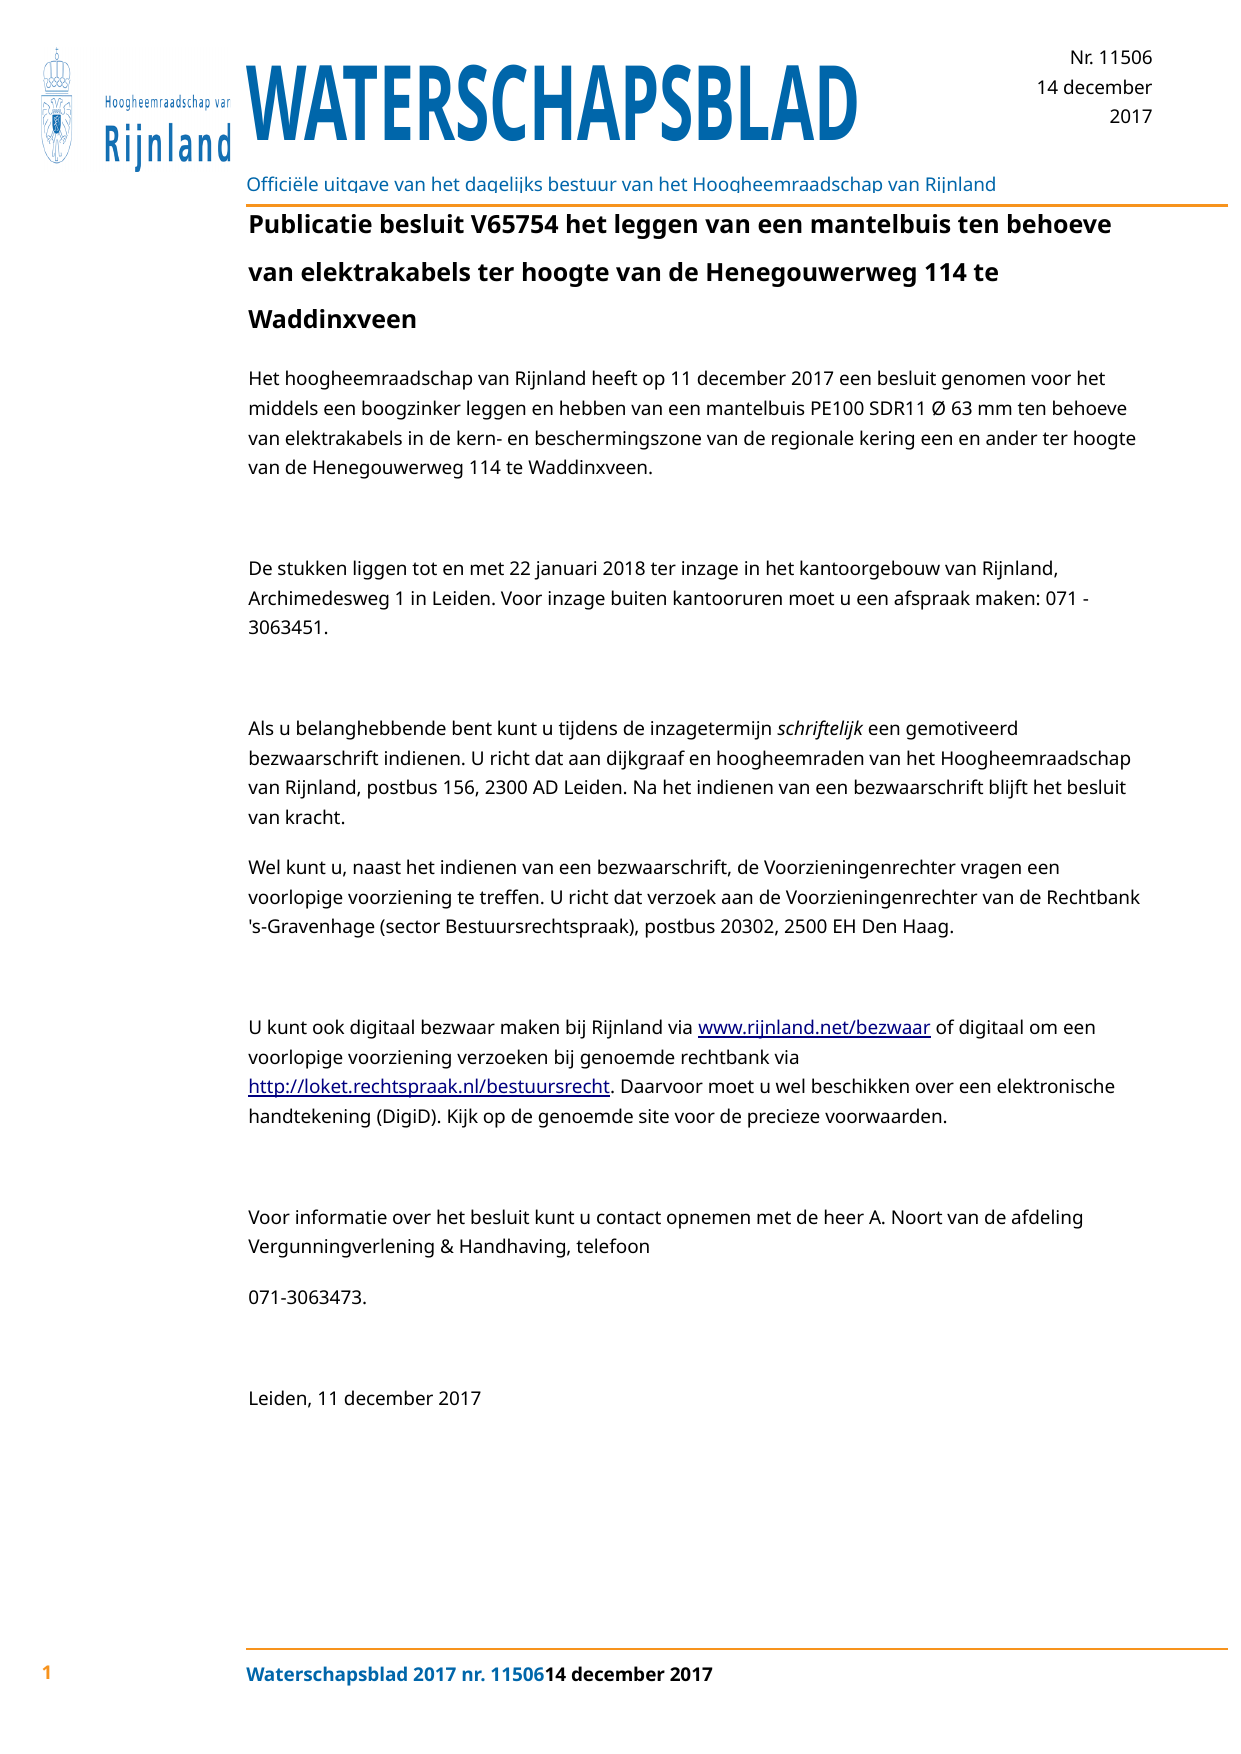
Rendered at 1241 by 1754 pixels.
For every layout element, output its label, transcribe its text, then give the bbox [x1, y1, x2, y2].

text Leiden, 11 december 2017 [248, 1385, 1152, 1410]
text Als u belanghebbende bent kunt u tijdens de inzagetermijn schriftelijk een gemotiveerd bezwaarschrift indienen. U richt dat aan dijkgraaf en hoogheemraden van het Hoogheemraadschap van Rijnland, postbus 156, 2300 AD Leiden. Na het indienen van een bezwaarschrift blijft het besluit van kracht. [248, 715, 1152, 829]
text Voor informatie over het besluit kunt u contact opnemen met de heer A. Noort van de afdeling Vergunningverlening & Handhaving, telefoon [248, 1204, 1152, 1259]
text Wel kunt u, naast het indienen van een bezwaarschrift, de Voorzieningenrechter vragen een voorlopige voorziening te treffen. U richt dat verzoek aan de Voorzieningenrechter van de Rechtbank 's-Gravenhage (sector Bestuursrechtspraak), postbus 20302, 2500 EH Den Haag. [248, 854, 1152, 939]
text Publicatie besluit V65754 het leggen van een mantelbuis ten behoeve van elektrakabels ter hoogte van de Henegouwerweg 114 te Waddinxveen [248, 207, 1152, 336]
picture [41, 47, 231, 172]
text U kunt ook digitaal bezwaar maken bij Rijnland via www.rijnland.net/bezwaar of digitaal om een voorlopige voorziening verzoeken bij genoemde rechtbank via http://loket.rechtspraak.nl/bestuursrecht. Daarvoor moet u wel beschikken over een elektronische handtekening (DigiD). Kijk op de genoemde site voor de precieze voorwaarden. [248, 1014, 1152, 1129]
text Het hoogheemraadschap van Rijnland heeft op 11 december 2017 een besluit genomen voor het middels een boogzinker leggen en hebben van een mantelbuis PE100 SDR11 Ø 63 mm ten behoeve van elektrakabels in de kern- en beschermingszone van de regionale kering een en ander ter hoogte van de Henegouwerweg 114 te Waddinxveen. [248, 366, 1152, 480]
text 071-3063473. [248, 1284, 1152, 1309]
text De stukken liggen tot en met 22 januari 2018 ter inzage in het kantoorgebouw van Rijnland, Archimedesweg 1 in Leiden. Voor inzage buiten kantooruren moet u een afspraak maken: 071 - 3063451. [248, 555, 1152, 640]
